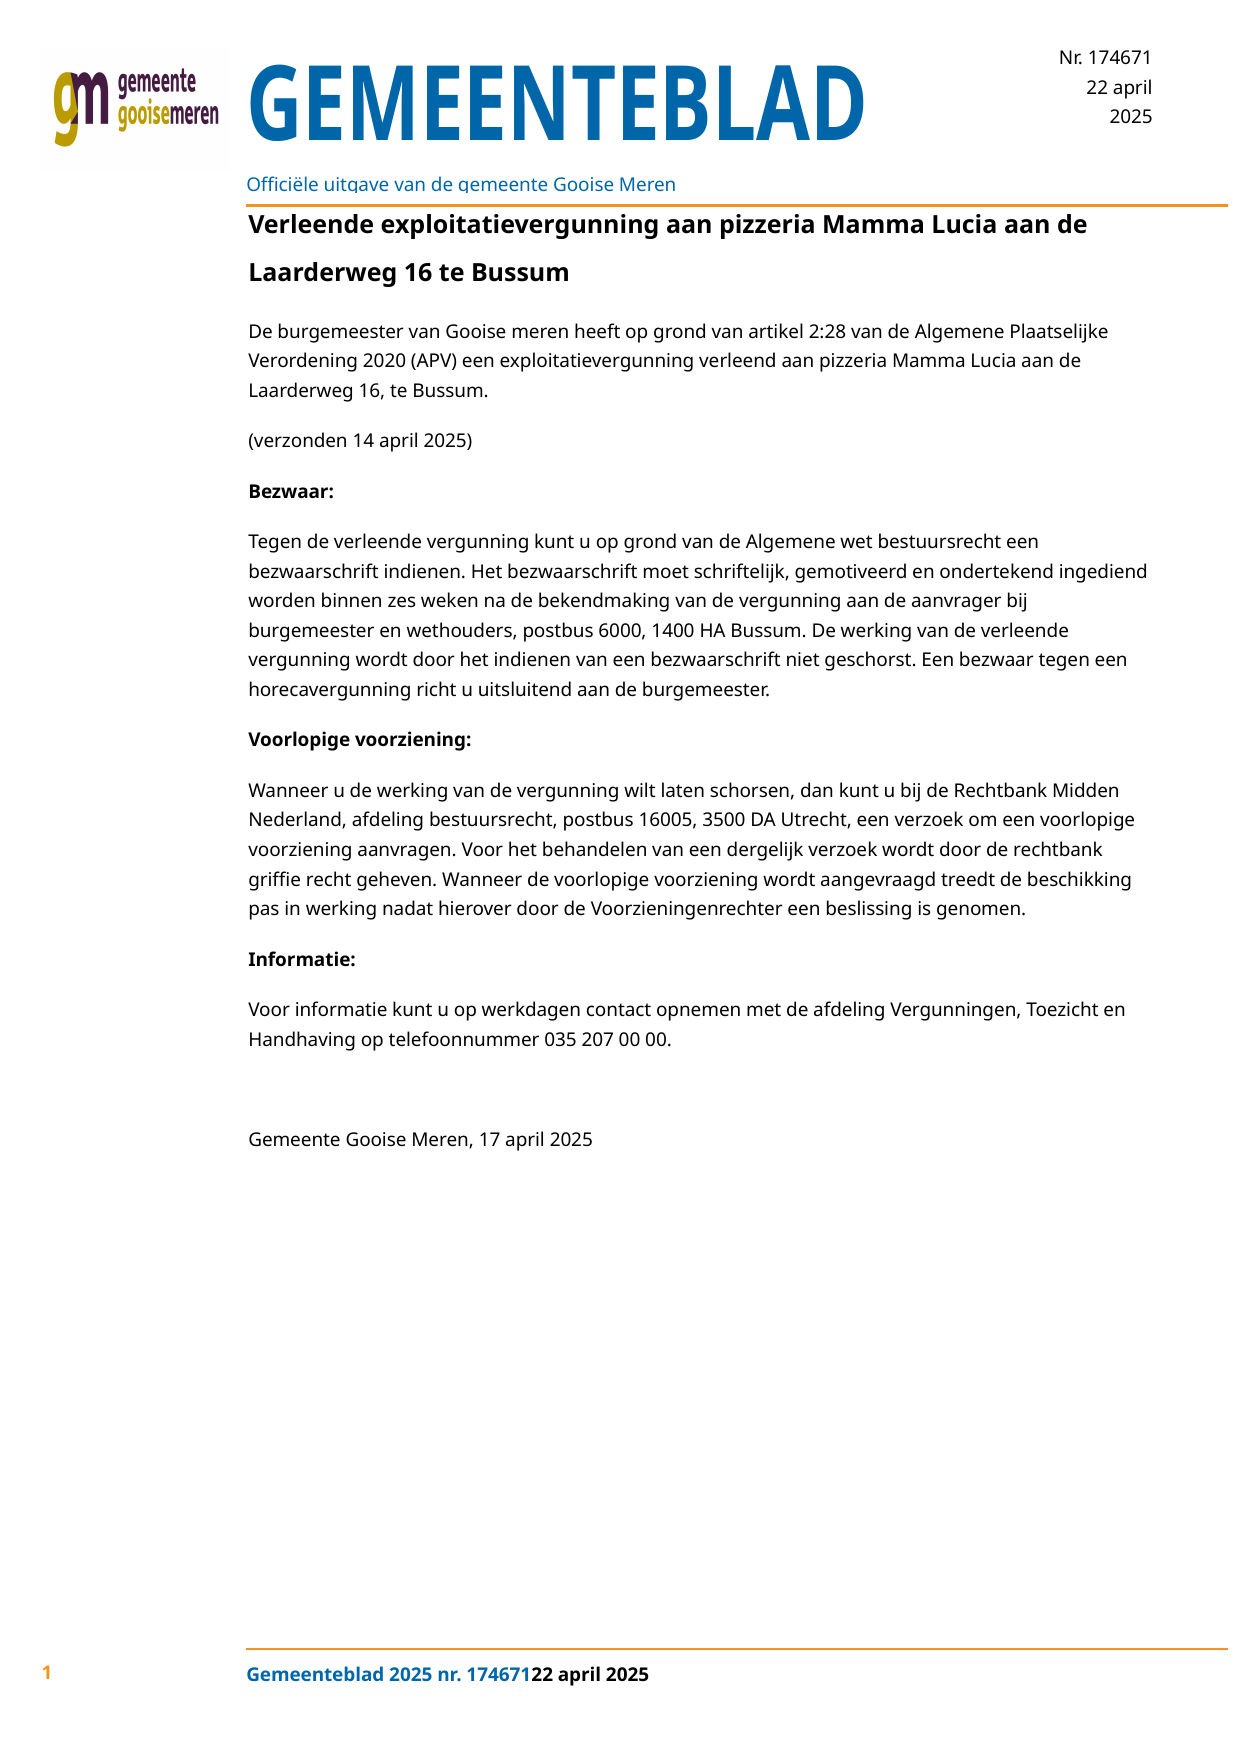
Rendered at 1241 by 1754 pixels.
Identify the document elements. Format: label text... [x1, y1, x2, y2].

text Gemeente Gooise Meren, 17 april 2025 [248, 1127, 1152, 1152]
text Informatie: [248, 946, 1152, 972]
text Voorlopige voorziening: [248, 727, 1152, 752]
text Tegen de verleende vergunning kunt u op grond van de Algemene wet bestuursrecht een bezwaarschrift indienen. Het bezwaarschrift moet schriftelijk, gemotiveerd en ondertekend ingediend worden binnen zes weken na de bekendmaking van de vergunning aan de aanvrager bij burgemeester en wethouders, postbus 6000, 1400 HA Bussum. De werking van de verleende vergunning wordt door het indienen van een bezwaarschrift niet geschorst. Een bezwaar tegen een horecavergunning richt u uitsluitend aan de burgemeester. [248, 528, 1152, 702]
text Wanneer u de werking van de vergunning wilt laten schorsen, dan kunt u bij de Rechtbank Midden Nederland, afdeling bestuursrecht, postbus 16005, 3500 DA Utrecht, een verzoek om een voorlopige voorziening aanvragen. Voor het behandelen van een dergelijk verzoek wordt door de rechtbank griffie recht geheven. Wanneer de voorlopige voorziening wordt aangevraagd treedt de beschikking pas in werking nadat hierover door de Voorzieningenrechter een beslissing is genomen. [248, 777, 1152, 921]
text (verzonden 14 april 2025) [248, 427, 1152, 453]
text Verleende exploitatievergunning aan pizzeria Mamma Lucia aan de Laarderweg 16 te Bussum [248, 207, 1152, 288]
text De burgemeester van Gooise meren heeft op grond van artikel 2:28 van de Algemene Plaatselijke Verordening 2020 (APV) een exploitatievergunning verleend aan pizzeria Mamma Lucia aan de Laarderweg 16, te Bussum. [248, 318, 1152, 403]
text Voor informatie kunt u op werkdagen contact opnemen met de afdeling Vergunningen, Toezicht en Handhaving op telefoonnummer 035 207 00 00. [248, 996, 1152, 1052]
text Bezwaar: [248, 478, 1152, 504]
picture [41, 47, 231, 172]
